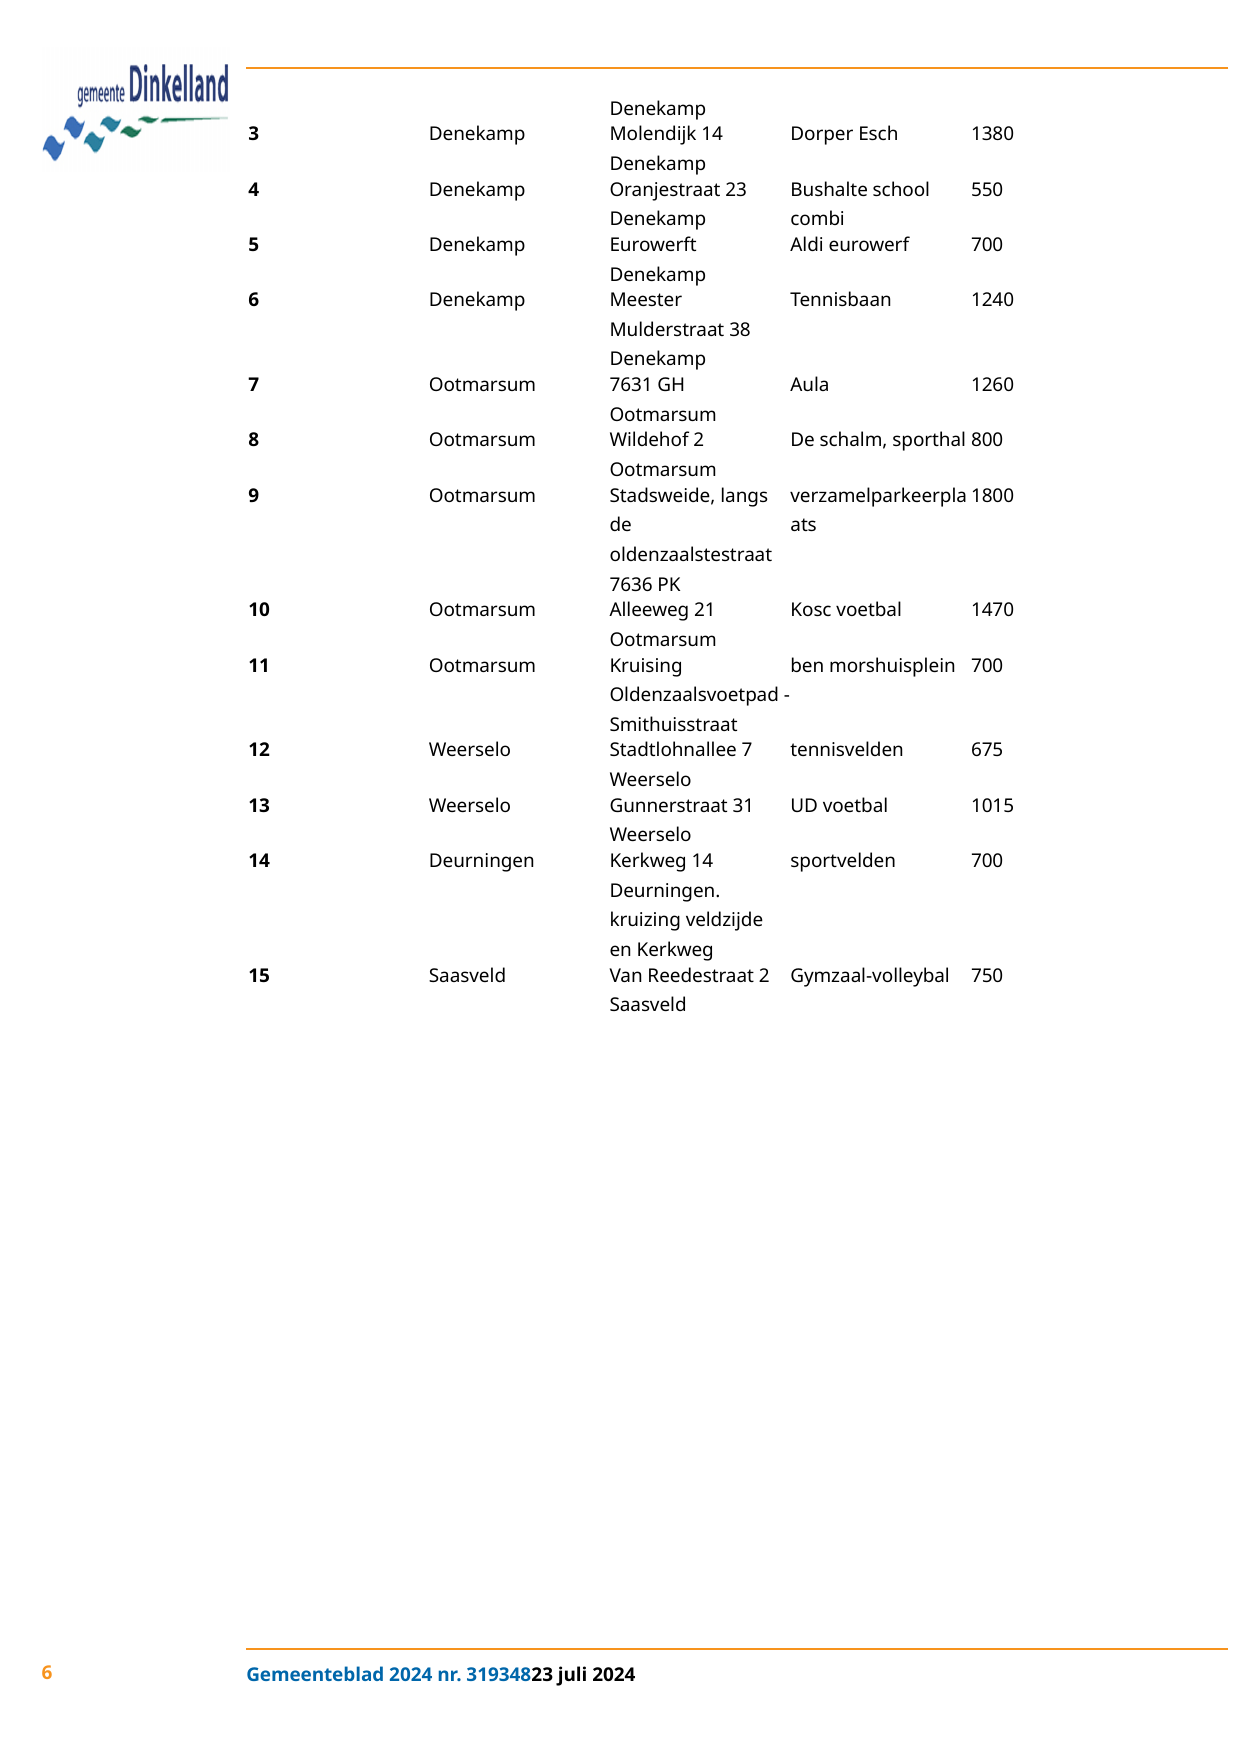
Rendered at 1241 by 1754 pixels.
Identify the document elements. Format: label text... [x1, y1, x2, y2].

table_cell Gunnerstraat 31 Weerselo [609, 792, 790, 847]
table_cell Ootmarsum [429, 482, 609, 596]
table_cell 700 [971, 231, 1152, 286]
table_cell 5 [248, 231, 429, 286]
table_cell Wildehof 2 Ootmarsum [609, 427, 790, 482]
table_cell Ootmarsum [429, 596, 609, 652]
table_cell Denekamp [429, 121, 609, 176]
table_cell [790, 95, 971, 121]
table_cell ben morshuisplein [790, 652, 971, 737]
table_cell 675 [971, 737, 1152, 792]
table_cell 10 [248, 596, 429, 652]
table_cell 1240 [971, 286, 1152, 371]
table_cell Stadsweide, langs de oldenzaalstestraat 7636 PK [609, 482, 790, 596]
table_cell 750 [971, 962, 1152, 1017]
picture [41, 47, 231, 172]
table_cell Gymzaal-volleybal [790, 962, 971, 1017]
table_cell 1800 [971, 482, 1152, 596]
table_cell 11 [248, 652, 429, 737]
table_cell sportvelden [790, 847, 971, 962]
table_cell Van Reedestraat 2 Saasveld [609, 962, 790, 1017]
table_cell 7 [248, 371, 429, 427]
table_cell Denekamp [429, 176, 609, 231]
table_cell Denekamp [429, 231, 609, 286]
table_cell Ootmarsum [429, 371, 609, 427]
table_cell 7631 GH Ootmarsum [609, 371, 790, 427]
table_cell Molendijk 14 Denekamp [609, 121, 790, 176]
table_cell Kruising Oldenzaalsvoetpad - Smithuisstraat [609, 652, 790, 737]
table_cell Kerkweg 14 Deurningen. kruizing veldzijde en Kerkweg [609, 847, 790, 962]
table_cell Oranjestraat 23 Denekamp [609, 176, 790, 231]
table_cell Dorper Esch [790, 121, 971, 176]
table_cell Ootmarsum [429, 652, 609, 737]
table_cell 6 [248, 286, 429, 371]
table_cell 1015 [971, 792, 1152, 847]
table_cell Deurningen [429, 847, 609, 962]
table_cell 700 [971, 847, 1152, 962]
table_cell UD voetbal [790, 792, 971, 847]
table_cell De schalm, sporthal [790, 427, 971, 482]
table_cell Stadtlohnallee 7 Weerselo [609, 737, 790, 792]
table_cell Meester Mulderstraat 38 Denekamp [609, 286, 790, 371]
table_cell tennisvelden [790, 737, 971, 792]
table_cell 700 [971, 652, 1152, 737]
table_cell Aldi eurowerf [790, 231, 971, 286]
table_cell Kosc voetbal [790, 596, 971, 652]
table_cell 800 [971, 427, 1152, 482]
table_cell 12 [248, 737, 429, 792]
table_cell Saasveld [429, 962, 609, 1017]
table_cell 550 [971, 176, 1152, 231]
table_cell Weerselo [429, 792, 609, 847]
table_cell 3 [248, 121, 429, 176]
table_cell Eurowerft Denekamp [609, 231, 790, 286]
table_cell [971, 95, 1152, 121]
table_cell Alleeweg 21 Ootmarsum [609, 596, 790, 652]
table_cell 1470 [971, 596, 1152, 652]
table_cell Weerselo [429, 737, 609, 792]
table_cell 4 [248, 176, 429, 231]
table_cell Ootmarsum [429, 427, 609, 482]
table_cell 8 [248, 427, 429, 482]
table_cell 9 [248, 482, 429, 596]
table_cell 15 [248, 962, 429, 1017]
table_cell 14 [248, 847, 429, 962]
table_cell Denekamp [609, 95, 790, 121]
table_cell Aula [790, 371, 971, 427]
table_cell [248, 95, 429, 121]
table_cell [429, 95, 609, 121]
table_cell 13 [248, 792, 429, 847]
table_cell Tennisbaan [790, 286, 971, 371]
table_cell 1380 [971, 121, 1152, 176]
table_cell Denekamp [429, 286, 609, 371]
table_cell verzamelparkeerplaats [790, 482, 971, 596]
table_cell Bushalte school combi [790, 176, 971, 231]
table_cell 1260 [971, 371, 1152, 427]
